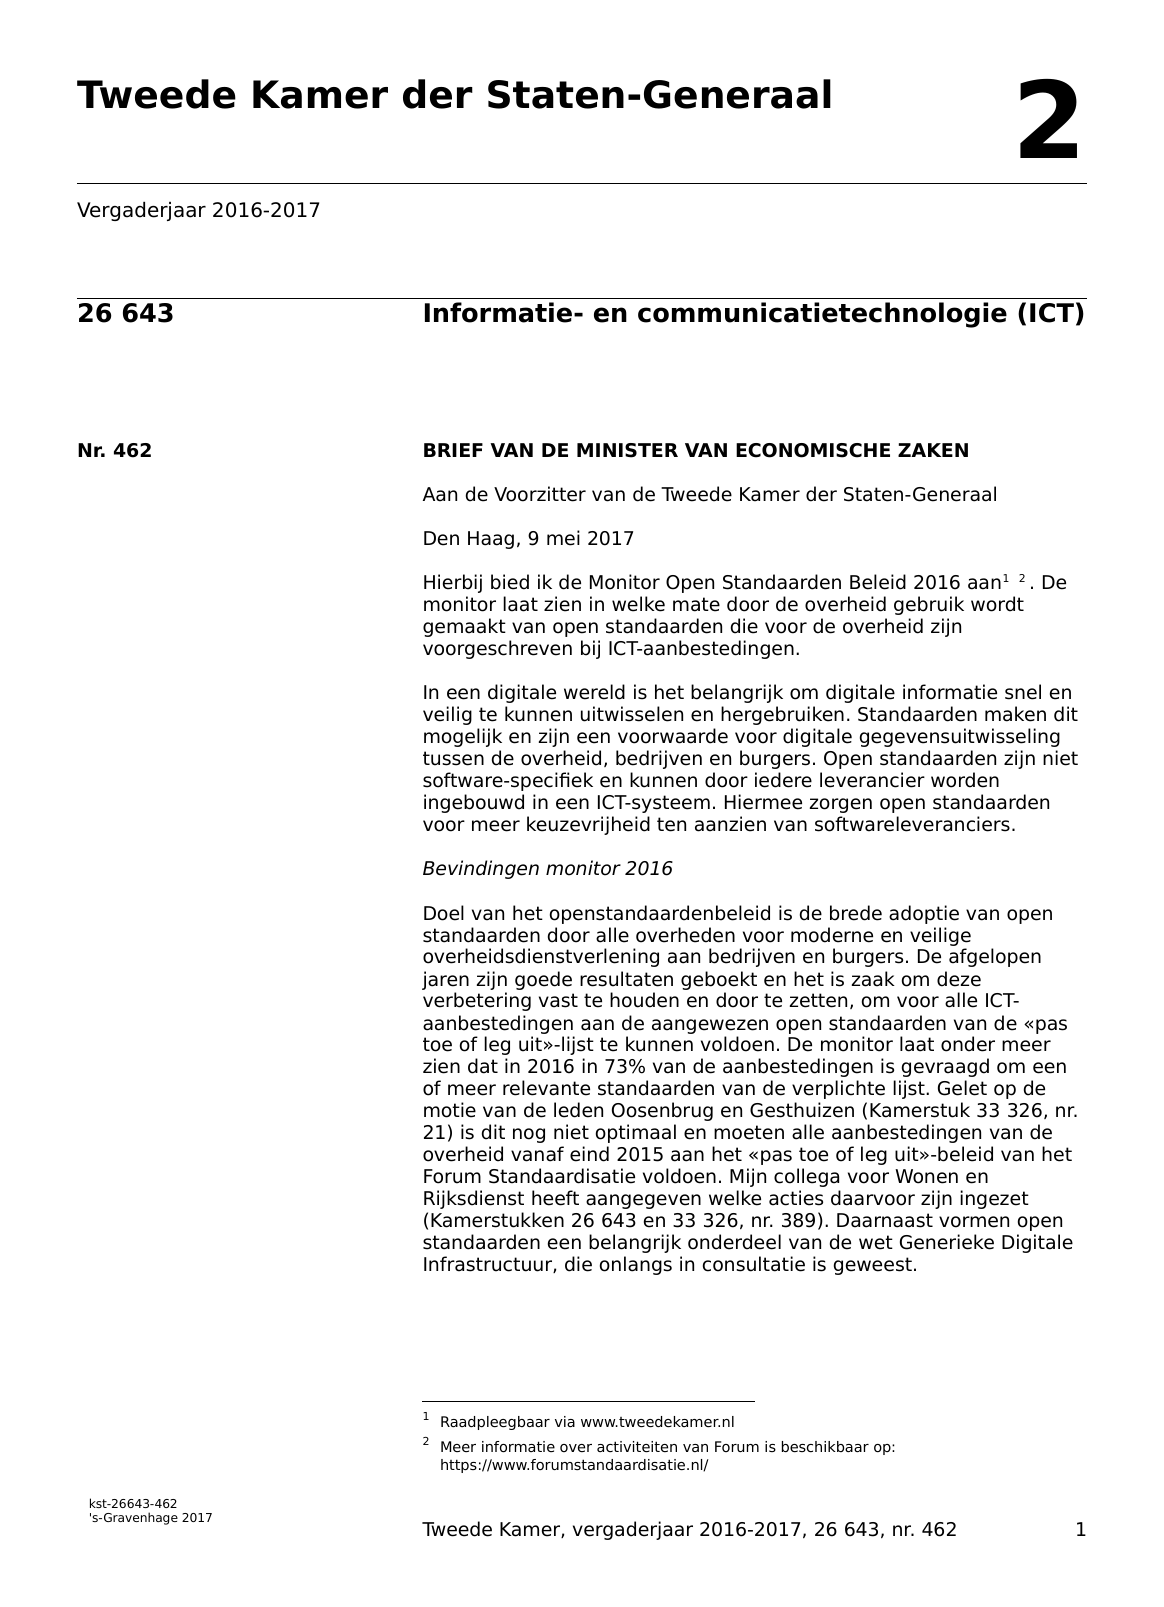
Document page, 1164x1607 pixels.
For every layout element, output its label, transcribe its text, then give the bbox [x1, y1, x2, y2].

text Aan de Voorzitter van de Tweede Kamer der Staten-Generaal [422, 484, 1087, 506]
text Hierbij bied ik de Monitor Open Standaarden Beleid 2016 aan . De monitor laat zien in welke mate door de overheid gebruik wordt gemaakt van open standaarden die voor de overheid zijn voorgeschreven bij ICT-aanbestedingen. [422, 572, 1087, 660]
subtitle Nr. 462 BRIEF VAN DE MINISTER VAN ECONOMISCHE ZAKEN [77, 440, 1087, 462]
text 's-Gravenhage 2017 [88, 1511, 323, 1525]
text Den Haag, 9 mei 2017 [422, 528, 1087, 550]
table_header 2 [886, 59, 1087, 183]
text Doel van het openstandaardenbeleid is de brede adoptie van open standaarden door alle overheden voor moderne en veilige overheidsdienstverlening aan bedrijven en burgers. De afgelopen jaren zijn goede resultaten geboekt en het is zaak om deze verbetering vast te houden en door te zetten, om voor alle ICT-aanbestedingen aan de aangewezen open standaarden van de «pas toe of leg uit»-lijst te kunnen voldoen. De monitor laat onder meer zien dat in 2016 in 73% van de aanbestedingen is gevraagd om een of meer relevante standaarden van de verplichte lijst. Gelet op de motie van de leden Oosenbrug en Gesthuizen (Kamerstuk 33 326, nr. 21) is dit nog niet optimaal en moeten alle aanbestedingen van de overheid vanaf eind 2015 aan het «pas toe of leg uit»-beleid van het Forum Standaardisatie voldoen. Mijn collega voor Wonen en Rijksdienst heeft aangegeven welke acties daarvoor zijn ingezet (Kamerstukken 26 643 en 33 326, nr. 389). Daarnaast vormen open standaarden een belangrijk onderdeel van de wet Generieke Digitale Infrastructuur, die onlangs in consultatie is geweest. [422, 902, 1087, 1276]
text Raadpleegbaar via www.tweedekamer.nl [422, 1410, 1087, 1432]
table_cell Vergaderjaar 2016-2017 [77, 184, 1087, 298]
subtitle Bevindingen monitor 2016 [422, 858, 1087, 880]
text Meer informatie over activiteiten van Forum is beschikbaar op: https://www.forumstandaardisatie.nl/ [422, 1435, 1087, 1474]
subtitle 26 643 Informatie- en communicatietechnologie (ICT) [77, 299, 1087, 329]
text kst-26643-462 [88, 1497, 323, 1511]
text In een digitale wereld is het belangrijk om digitale informatie snel en veilig te kunnen uitwisselen en hergebruiken. Standaarden maken dit mogelijk en zijn een voorwaarde voor digitale gegevensuitwisseling tussen de overheid, bedrijven en burgers. Open standaarden zijn niet software-specifiek en kunnen door iedere leverancier worden ingebouwd in een ICT-systeem. Hiermee zorgen open standaarden voor meer keuzevrijheid ten aanzien van softwareleveranciers. [422, 682, 1087, 836]
table_header Tweede Kamer der Staten-Generaal [77, 59, 886, 183]
